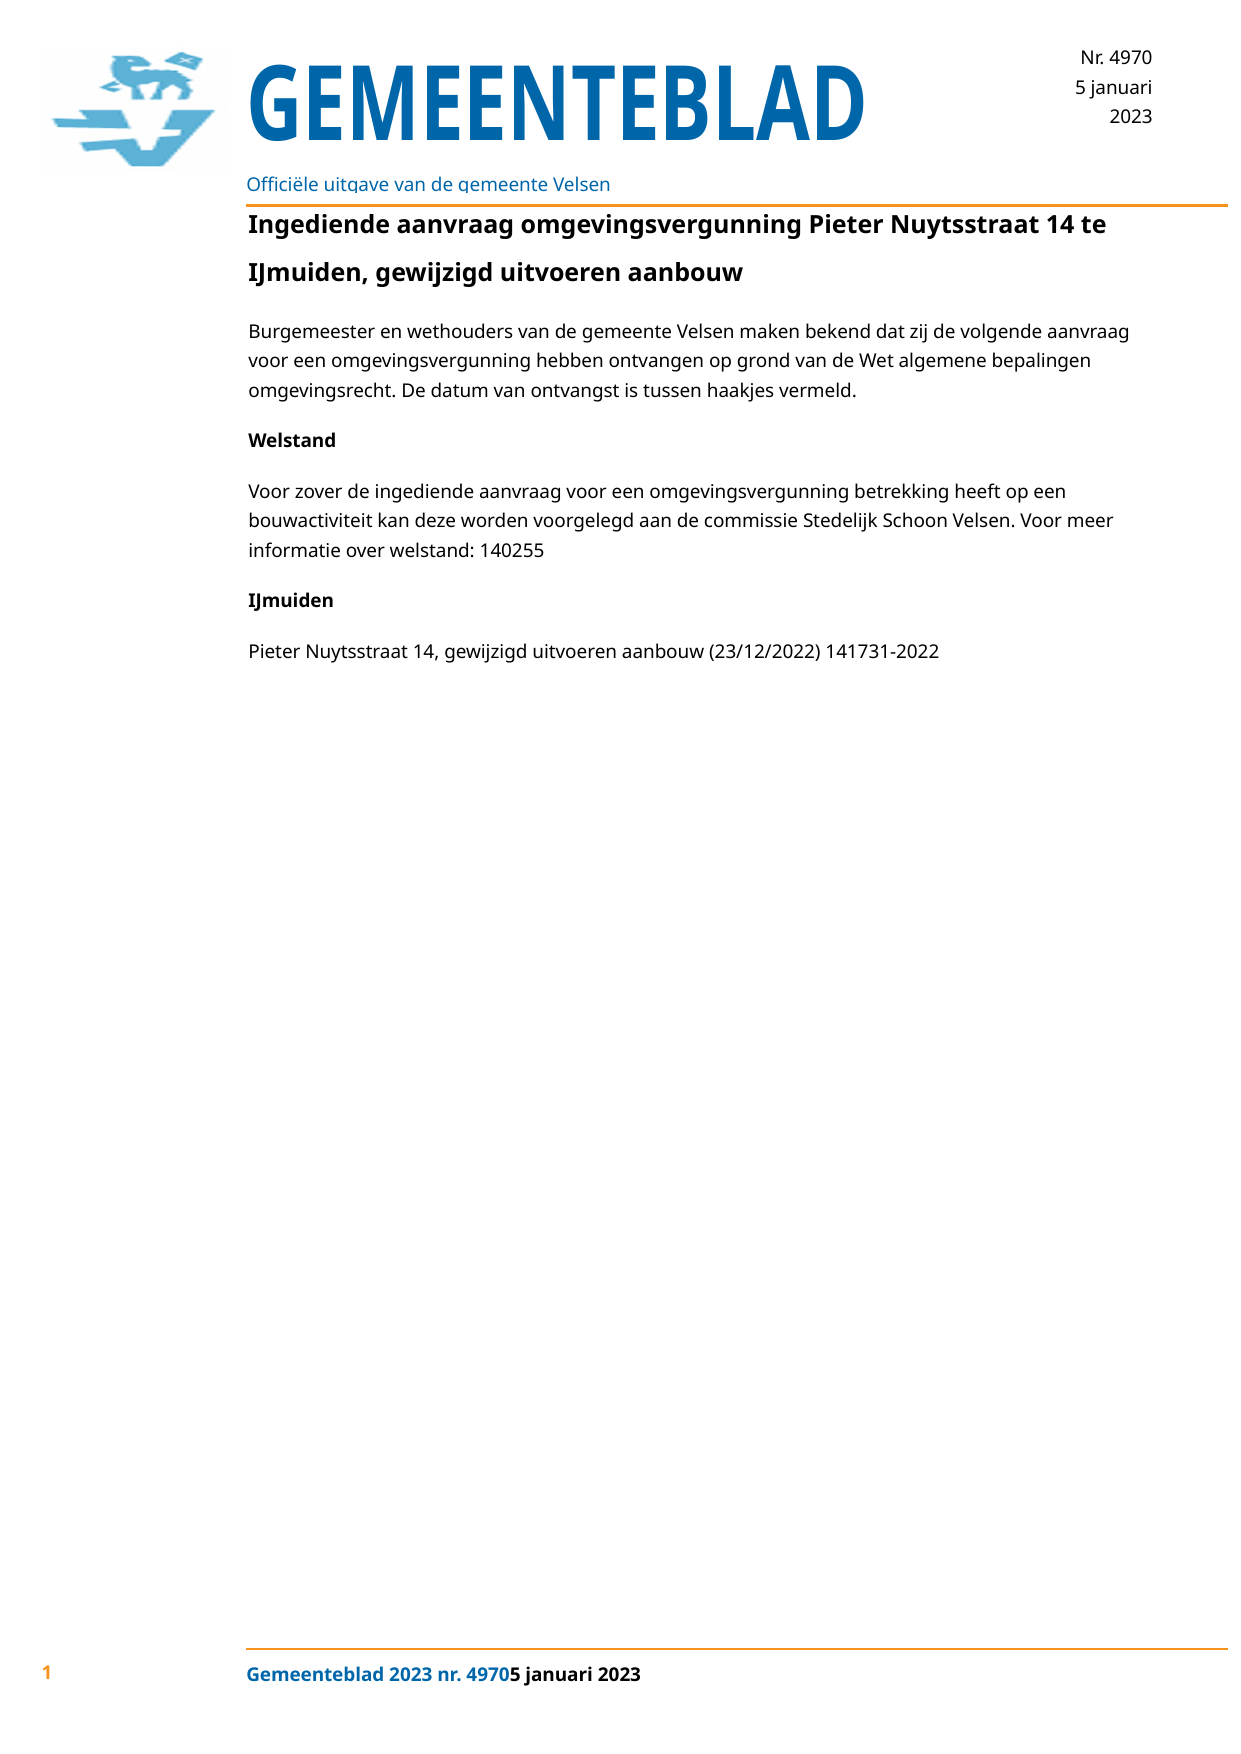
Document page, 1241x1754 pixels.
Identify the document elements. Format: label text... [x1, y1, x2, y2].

text Burgemeester en wethouders van de gemeente Velsen maken bekend dat zij de volgende aanvraag voor een omgevingsvergunning hebben ontvangen op grond van de Wet algemene bepalingen omgevingsrecht. De datum van ontvangst is tussen haakjes vermeld. [248, 318, 1152, 403]
text Pieter Nuytsstraat 14, gewijzigd uitvoeren aanbouw (23/12/2022) 141731-2022 [248, 638, 1152, 664]
text Ingediende aanvraag omgevingsvergunning Pieter Nuytsstraat 14 te IJmuiden, gewijzigd uitvoeren aanbouw [248, 207, 1152, 288]
text IJmuiden [248, 587, 1152, 613]
text Voor zover de ingediende aanvraag voor een omgevingsvergunning betrekking heeft op een bouwactiviteit kan deze worden voorgelegd aan de commissie Stedelijk Schoon Velsen. Voor meer informatie over welstand: 140255 [248, 478, 1152, 563]
picture [41, 47, 231, 172]
text Welstand [248, 427, 1152, 453]
